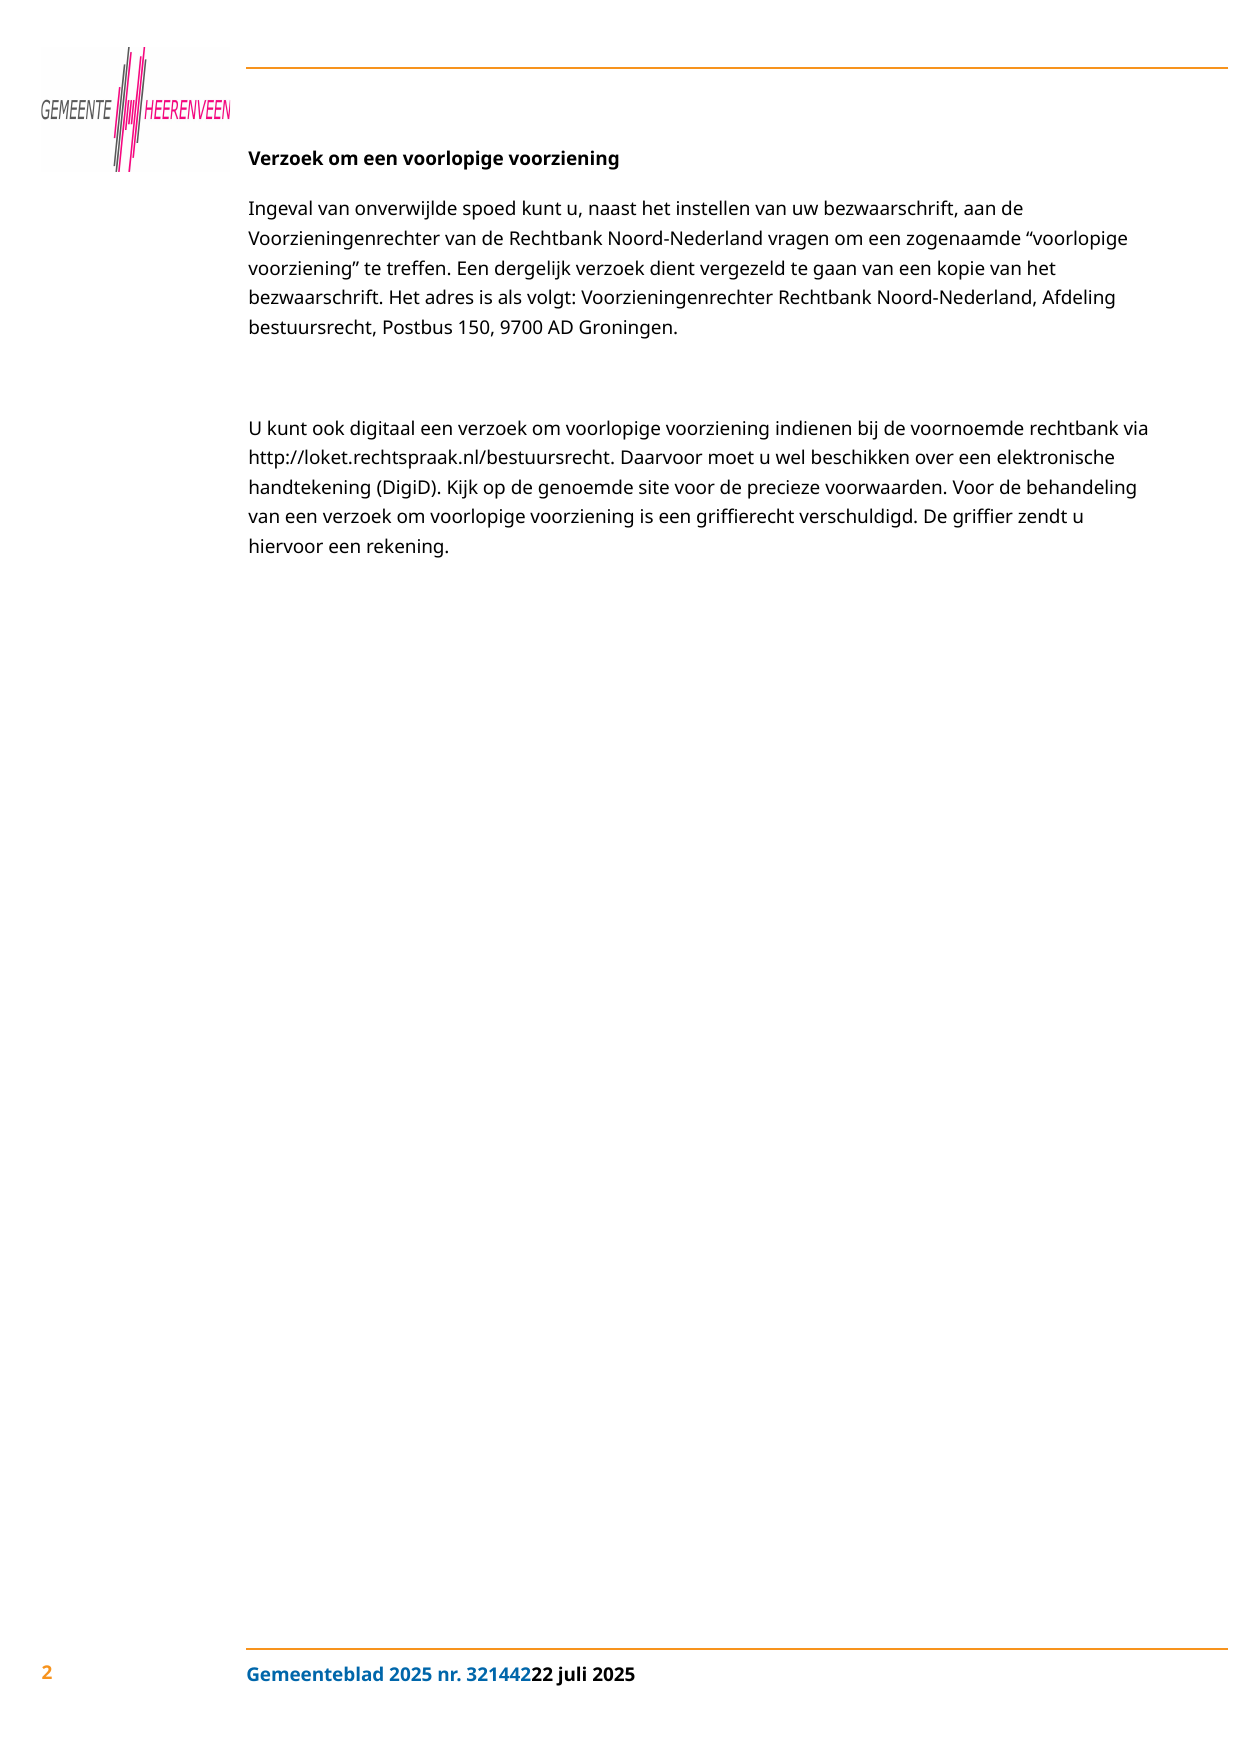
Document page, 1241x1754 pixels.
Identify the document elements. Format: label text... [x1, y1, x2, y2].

picture [41, 47, 231, 172]
text Verzoek om een voorlopige voorziening [248, 145, 1152, 171]
text Ingeval van onverwijlde spoed kunt u, naast het instellen van uw bezwaarschrift, aan de Voorzieningenrechter van de Rechtbank Noord-Nederland vragen om een zogenaamde “voorlopige voorziening” te treffen. Een dergelijk verzoek dient vergezeld te gaan van een kopie van het bezwaarschrift. Het adres is als volgt: Voorzieningenrechter Rechtbank Noord-Nederland, Afdeling bestuursrecht, Postbus 150, 9700 AD Groningen. [248, 196, 1152, 340]
text U kunt ook digitaal een verzoek om voorlopige voorziening indienen bij de voornoemde rechtbank via http://loket.rechtspraak.nl/bestuursrecht. Daarvoor moet u wel beschikken over een elektronische handtekening (DigiD). Kijk op de genoemde site voor de precieze voorwaarden. Voor de behandeling van een verzoek om voorlopige voorziening is een griffierecht verschuldigd. De griffier zendt u hiervoor een rekening. [248, 415, 1152, 559]
